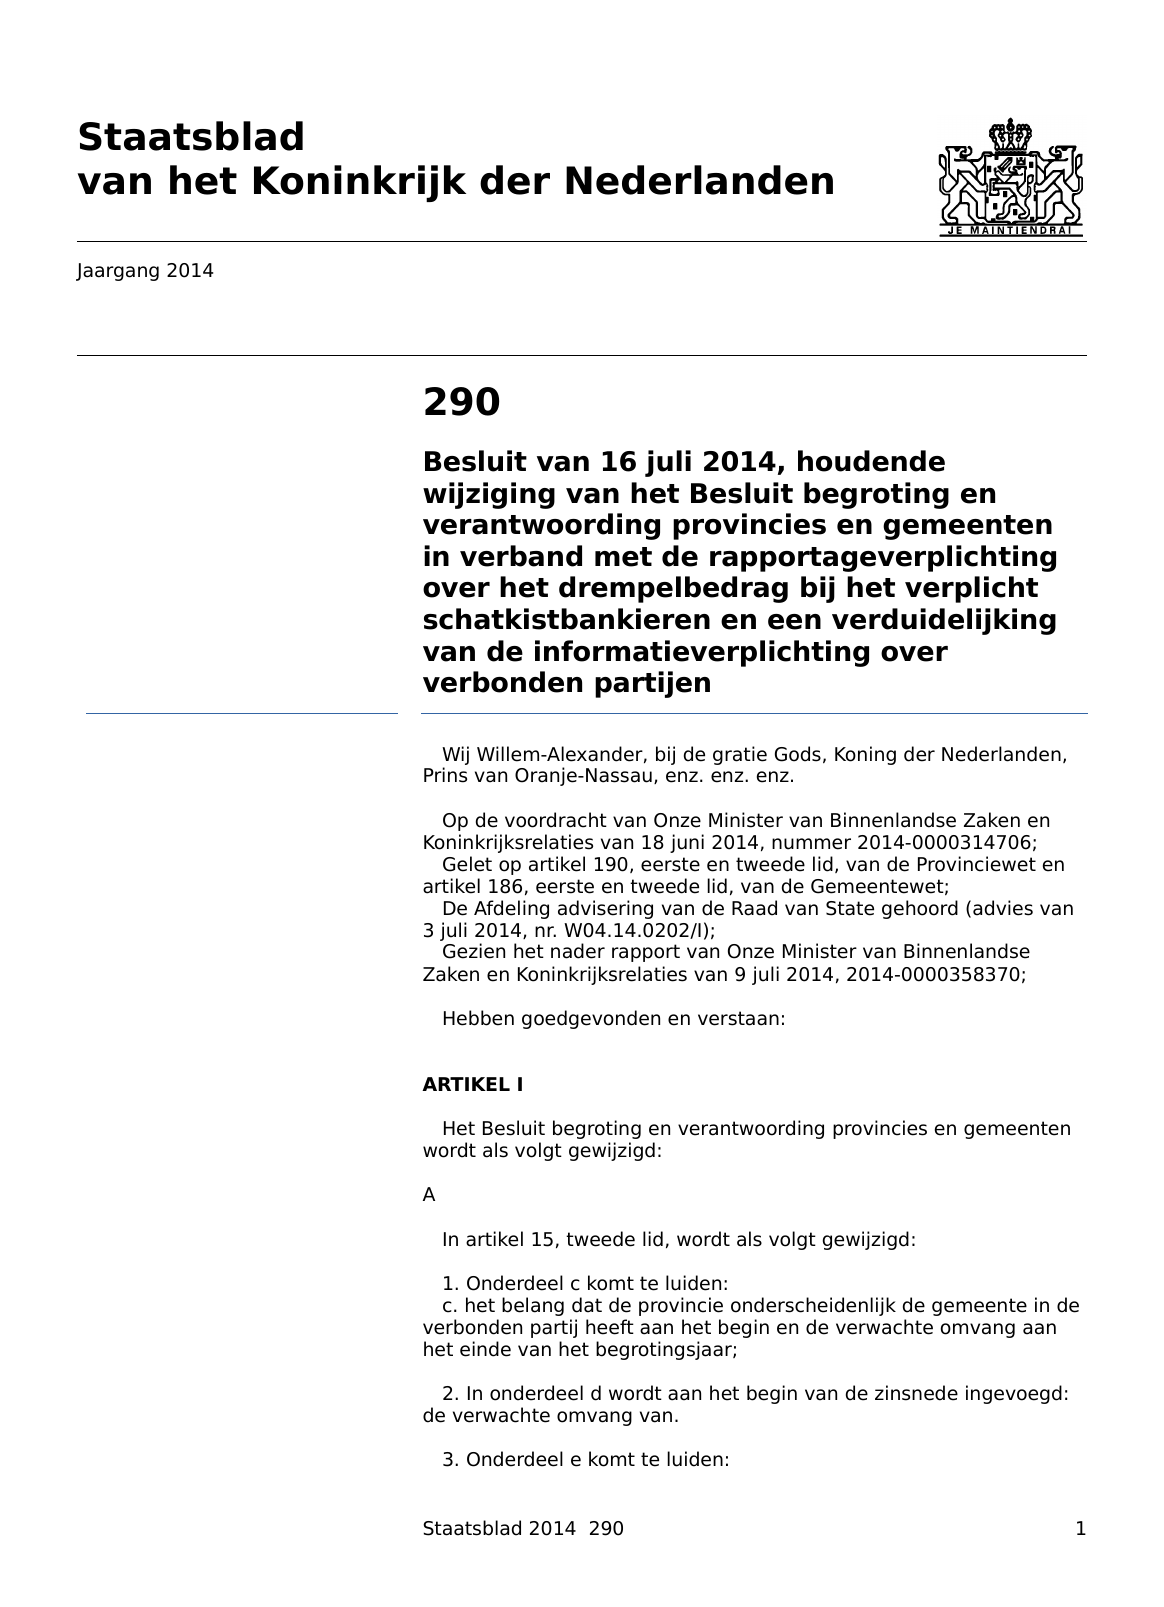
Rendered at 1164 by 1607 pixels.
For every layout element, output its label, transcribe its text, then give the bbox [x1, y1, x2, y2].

table_header [886, 100, 1087, 241]
text A [422, 1184, 1087, 1206]
subtitle ARTIKEL I [422, 1074, 1087, 1096]
text Gezien het nader rapport van Onze Minister van Binnenlandse Zaken en Koninkrijksrelaties van 9 juli 2014, 2014-0000358370; [422, 941, 1087, 985]
subtitle 290 [422, 381, 1087, 424]
text Hebben goedgevonden en verstaan: [422, 1008, 1087, 1029]
text 3. Onderdeel e komt te luiden: [422, 1449, 1087, 1471]
text Gelet op artikel 190, eerste en tweede lid, van de Provinciewet en artikel 186, eerste en tweede lid, van de Gemeentewet; [422, 853, 1087, 897]
text In artikel 15, tweede lid, wordt als volgt gewijzigd: [422, 1228, 1087, 1250]
table_cell Jaargang 2014 [77, 242, 1087, 355]
picture [936, 115, 1087, 240]
text c. het belang dat de provincie onderscheidenlijk de gemeente in de verbonden partij heeft aan het begin en de verwachte omvang aan het einde van het begrotingsjaar; [422, 1294, 1087, 1361]
text Besluit van 16 juli 2014, houdende wijziging van het Besluit begroting en verantwoording provincies en gemeenten in verband met de rapportageverplichting over het drempelbedrag bij het verplicht schatkistbankieren en een verduidelijking van de informatieverplichting over verbonden partijen [422, 447, 1087, 699]
text De Afdeling advisering van de Raad van State gehoord (advies van 3 juli 2014, nr. W04.14.0202/I); [422, 897, 1087, 941]
table_header Staatsblad van het Koninkrijk der Nederlanden [77, 100, 886, 241]
text Het Besluit begroting en verantwoording provincies en gemeenten wordt als volgt gewijzigd: [422, 1118, 1087, 1162]
text Op de voordracht van Onze Minister van Binnenlandse Zaken en Koninkrijksrelaties van 18 juni 2014, nummer 2014-0000314706; [422, 809, 1087, 853]
text Wij Willem-Alexander, bij de gratie Gods, Koning der Nederlanden, Prins van Oranje-Nassau, enz. enz. enz. [422, 743, 1087, 787]
text 1. Onderdeel c komt te luiden: [422, 1273, 1087, 1294]
text 2. In onderdeel d wordt aan het begin van de zinsnede ingevoegd: de verwachte omvang van. [422, 1383, 1087, 1427]
